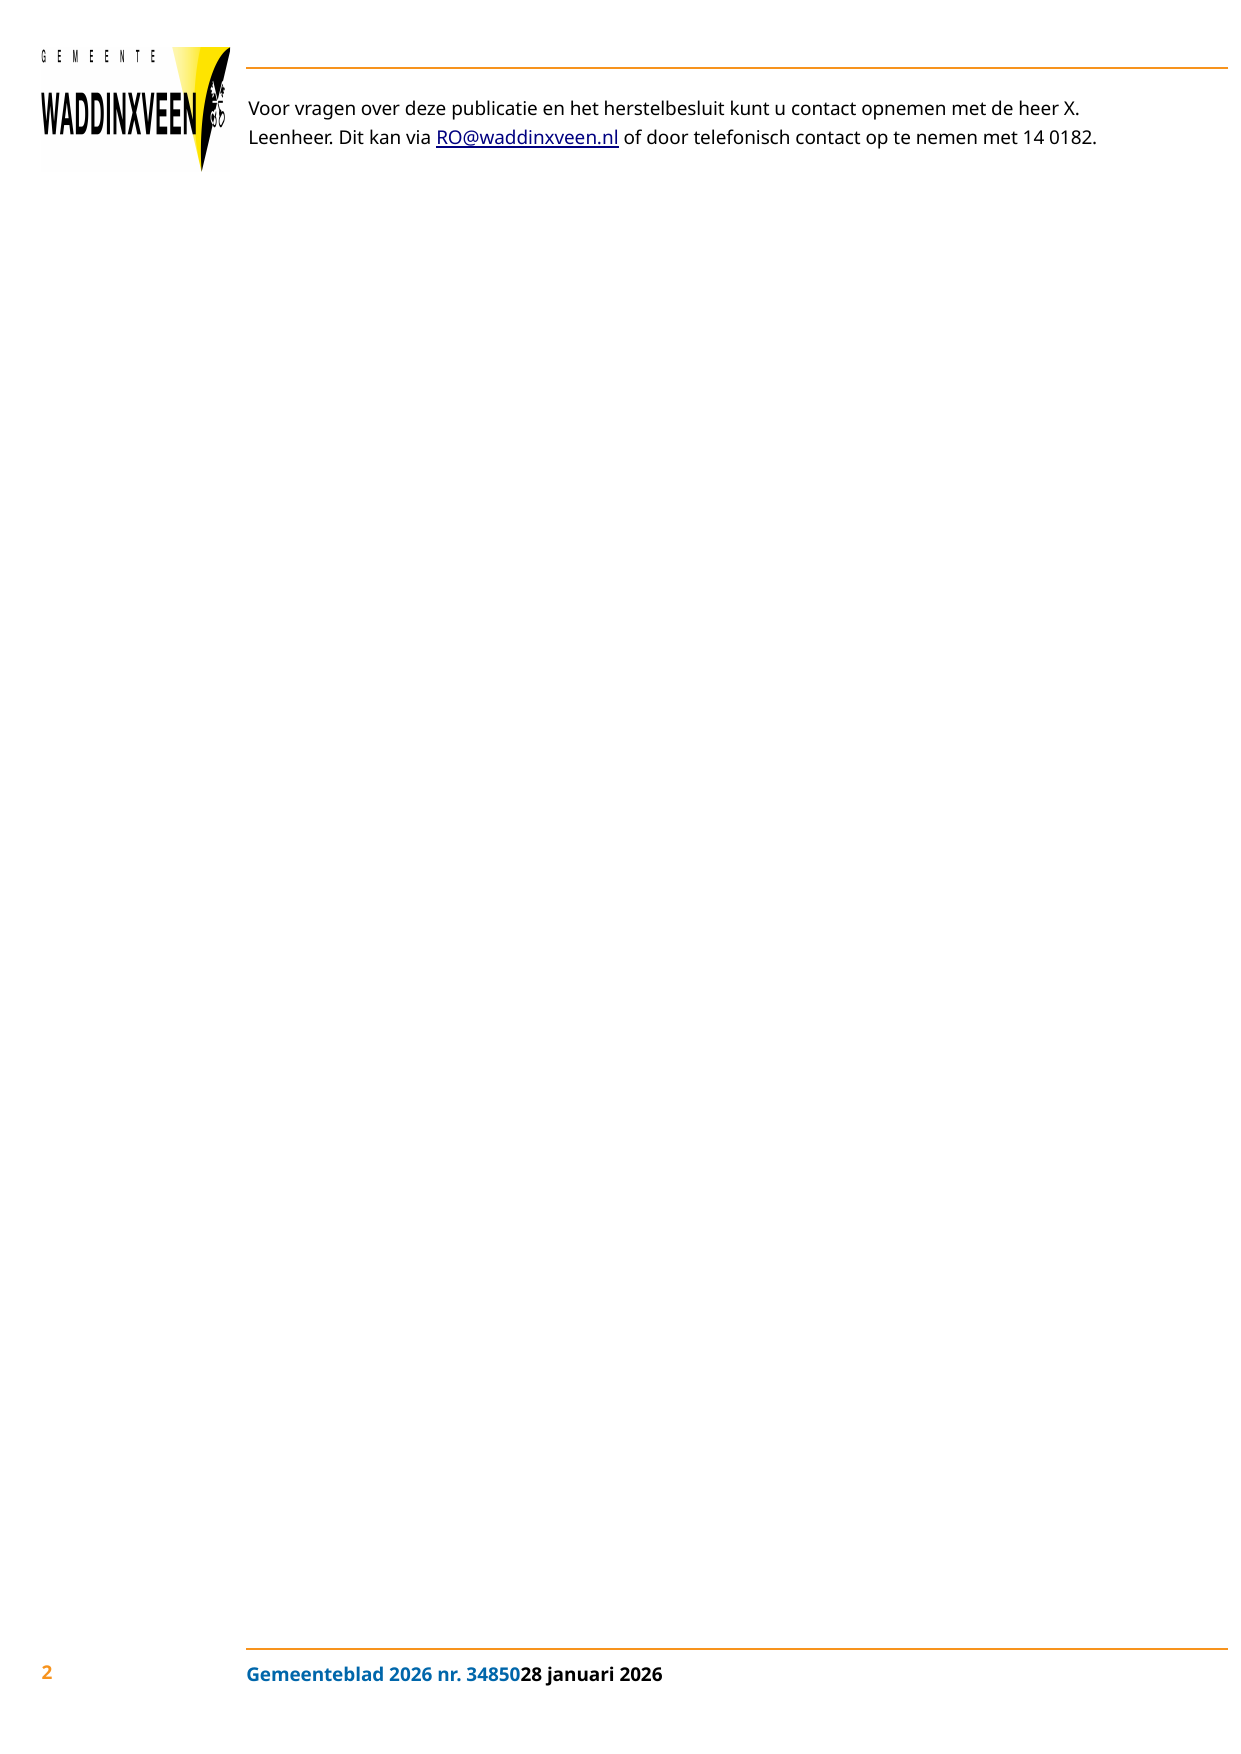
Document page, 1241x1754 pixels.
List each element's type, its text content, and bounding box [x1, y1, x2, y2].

text Voor vragen over deze publicatie en het herstelbesluit kunt u contact opnemen met de heer X. Leenheer. Dit kan via RO@waddinxveen.nl of door telefonisch contact op te nemen met 14 0182. [248, 95, 1152, 150]
picture [41, 47, 231, 172]
